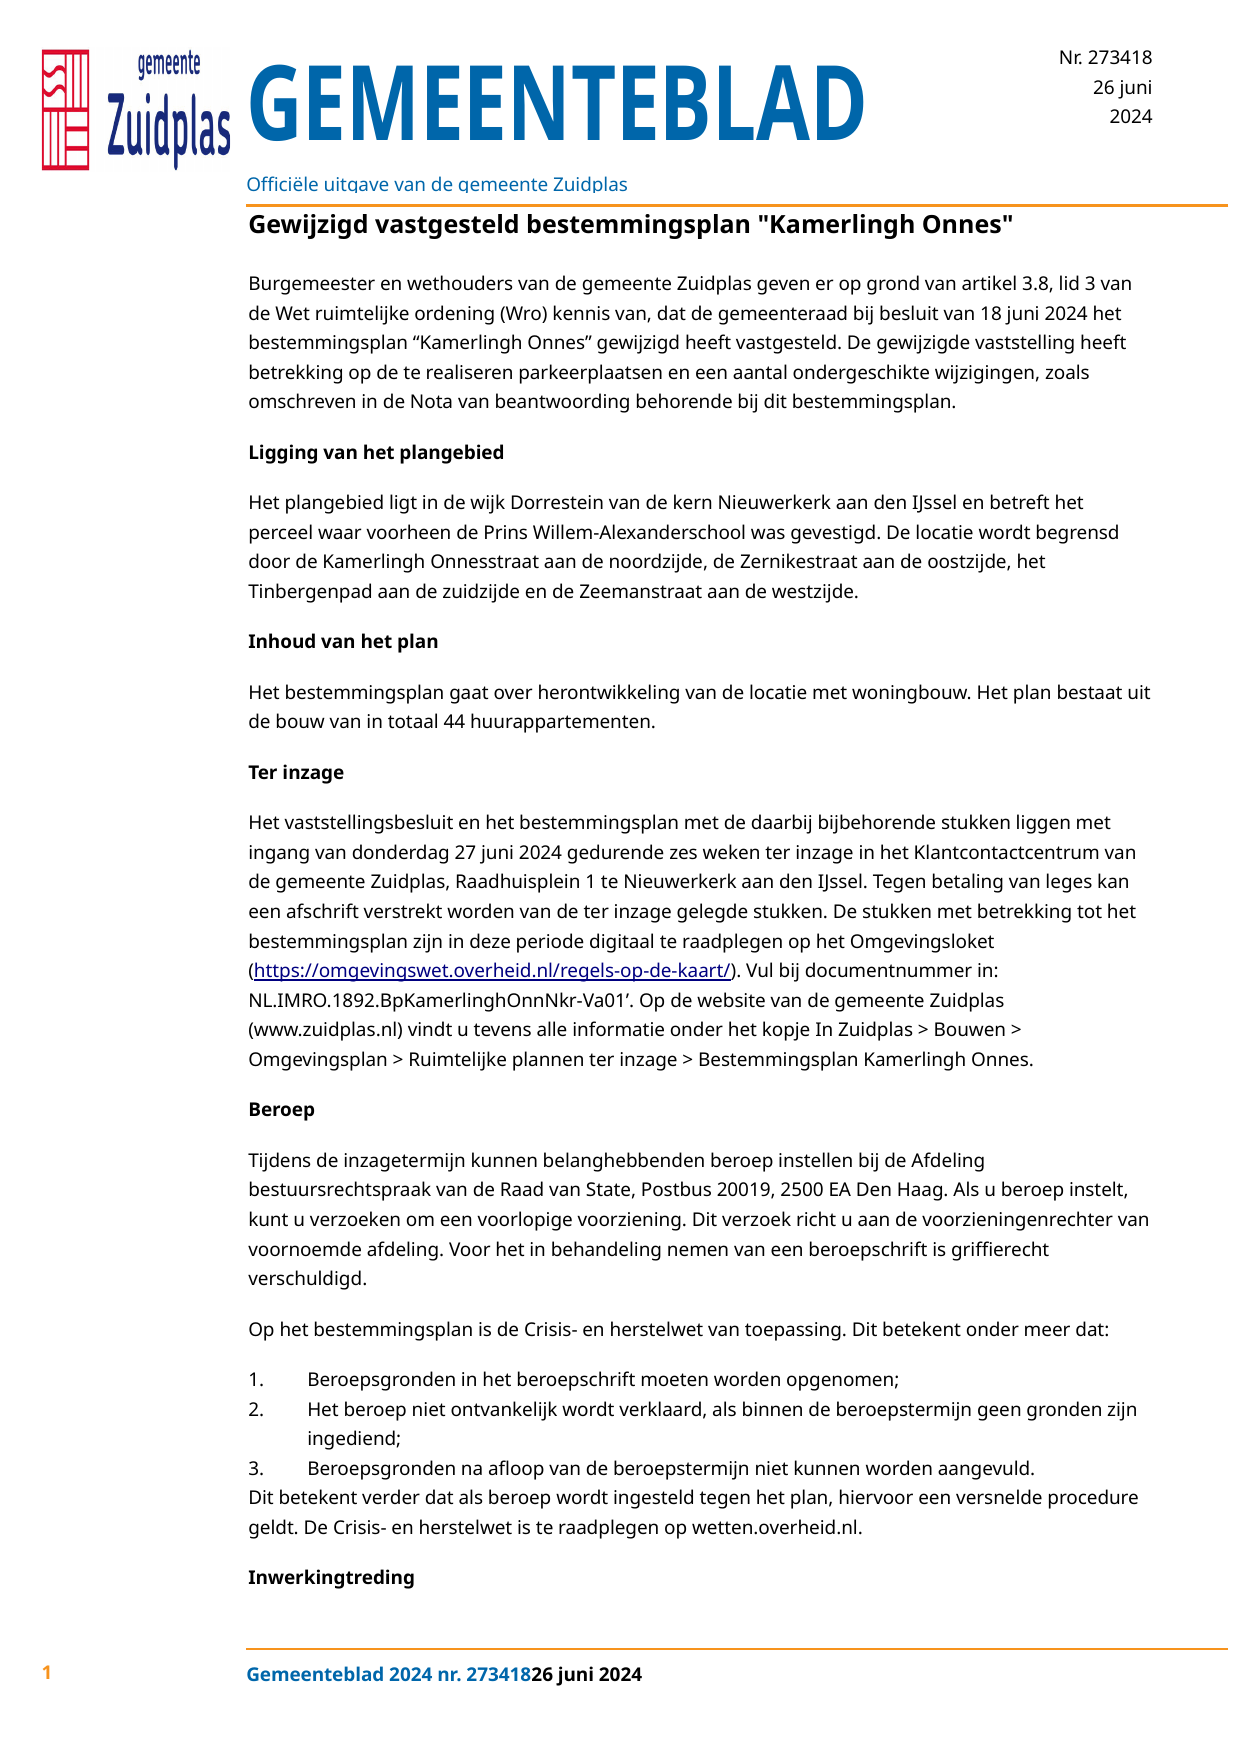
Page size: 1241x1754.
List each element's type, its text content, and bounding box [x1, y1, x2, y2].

text Beroep [248, 1097, 1152, 1122]
text Burgemeester en wethouders van de gemeente Zuidplas geven er op grond van artikel 3.8, lid 3 van de Wet ruimtelijke ordening (Wro) kennis van, dat de gemeenteraad bij besluit van 18 juni 2024 het bestemmingsplan “Kamerlingh Onnes” gewijzigd heeft vastgesteld. De gewijzigde vaststelling heeft betrekking op de te realiseren parkeerplaatsen en een aantal ondergeschikte wijzigingen, zoals omschreven in de Nota van beantwoording behorende bij dit bestemmingsplan. [248, 270, 1152, 414]
text Ter inzage [248, 759, 1152, 785]
text Inwerkingtreding [248, 1564, 1152, 1590]
list Beroepsgronden in het beroepschrift moeten worden opgenomen; [248, 1366, 1152, 1392]
text Inhoud van het plan [248, 629, 1152, 654]
text Op het bestemmingsplan is de Crisis- en herstelwet van toepassing. Dit betekent onder meer dat: [248, 1316, 1152, 1341]
picture [41, 47, 231, 172]
text Tijdens de inzagetermijn kunnen belanghebbenden beroep instellen bij de Afdeling bestuursrechtspraak van de Raad van State, Postbus 20019, 2500 EA Den Haag. Als u beroep instelt, kunt u verzoeken om een voorlopige voorziening. Dit verzoek richt u aan de voorzieningenrechter van voornoemde afdeling. Voor het in behandeling nemen van een beroepschrift is griffierecht verschuldigd. [248, 1147, 1152, 1291]
list Het beroep niet ontvankelijk wordt verklaard, als binnen de beroepstermijn geen gronden zijn ingediend; [248, 1396, 1152, 1451]
text Het bestemmingsplan gaat over herontwikkeling van de locatie met woningbouw. Het plan bestaat uit de bouw van in totaal 44 huurappartementen. [248, 679, 1152, 734]
text Het vaststellingsbesluit en het bestemmingsplan met de daarbij bijbehorende stukken liggen met ingang van donderdag 27 juni 2024 gedurende zes weken ter inzage in het Klantcontactcentrum van de gemeente Zuidplas, Raadhuisplein 1 te Nieuwerkerk aan den IJssel. Tegen betaling van leges kan een afschrift verstrekt worden van de ter inzage gelegde stukken. De stukken met betrekking tot het bestemmingsplan zijn in deze periode digitaal te raadplegen op het Omgevingsloket (https://omgevingswet.overheid.nl/regels-op-de-kaart/). Vul bij documentnummer in: NL.IMRO.1892.BpKamerlinghOnnNkr-Va01’. Op de website van de gemeente Zuidplas (www.zuidplas.nl) vindt u tevens alle informatie onder het kopje In Zuidplas > Bouwen > Omgevingsplan > Ruimtelijke plannen ter inzage > Bestemmingsplan Kamerlingh Onnes. [248, 809, 1152, 1072]
text Ligging van het plangebied [248, 439, 1152, 465]
text Het plangebied ligt in de wijk Dorrestein van de kern Nieuwerkerk aan den IJssel en betreft het perceel waar voorheen de Prins Willem-Alexanderschool was gevestigd. De locatie wordt begrensd door de Kamerlingh Onnesstraat aan de noordzijde, de Zernikestraat aan de oostzijde, het Tinbergenpad aan de zuidzijde en de Zeemanstraat aan de westzijde. [248, 489, 1152, 604]
text Dit betekent verder dat als beroep wordt ingesteld tegen het plan, hiervoor een versnelde procedure geldt. De Crisis- en herstelwet is te raadplegen op wetten.overheid.nl. [248, 1484, 1152, 1540]
list Beroepsgronden na afloop van de beroepstermijn niet kunnen worden aangevuld. [248, 1455, 1152, 1481]
text Gewijzigd vastgesteld bestemmingsplan "Kamerlingh Onnes" [248, 207, 1152, 241]
